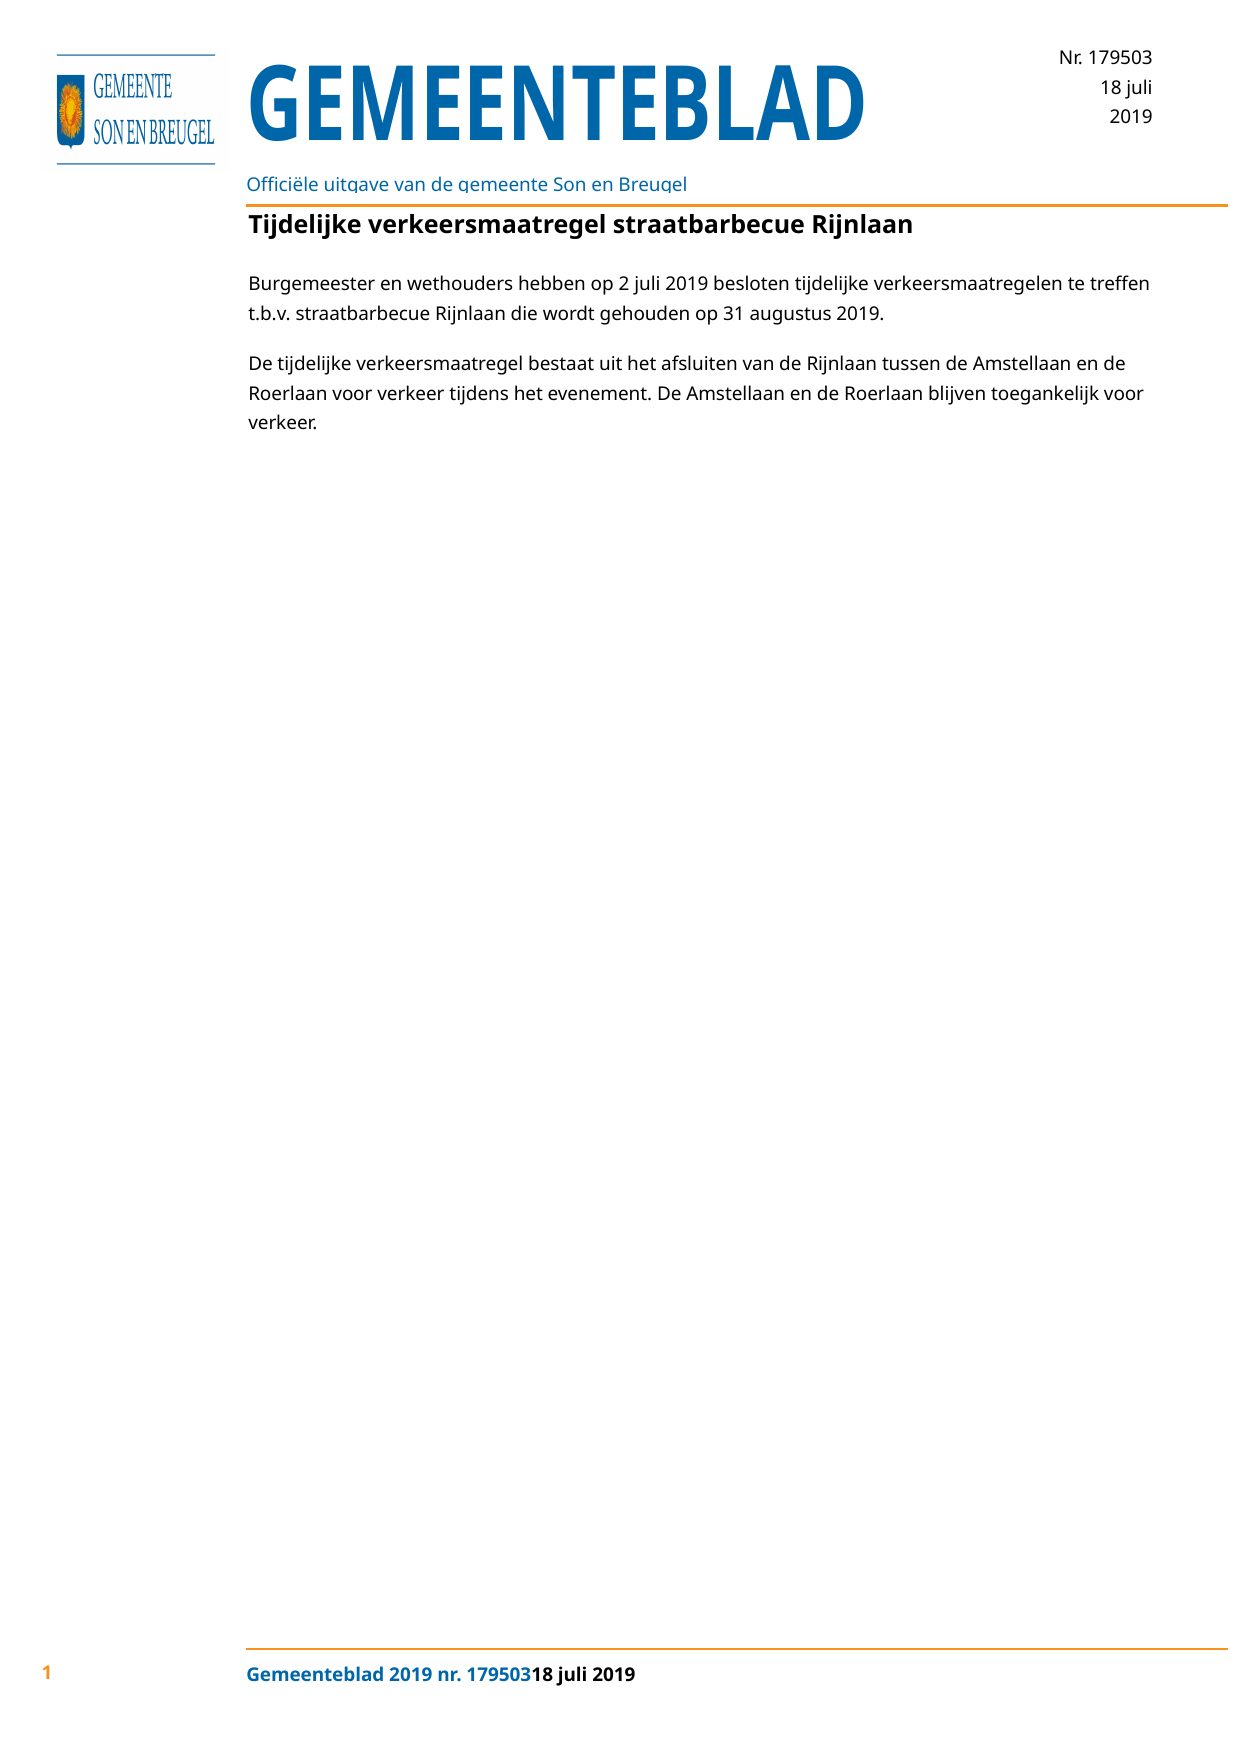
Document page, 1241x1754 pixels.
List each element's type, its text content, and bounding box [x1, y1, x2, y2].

text Burgemeester en wethouders hebben op 2 juli 2019 besloten tijdelijke verkeersmaatregelen te treffen t.b.v. straatbarbecue Rijnlaan die wordt gehouden op 31 augustus 2019. [248, 270, 1152, 326]
text De tijdelijke verkeersmaatregel bestaat uit het afsluiten van de Rijnlaan tussen de Amstellaan en de Roerlaan voor verkeer tijdens het evenement. De Amstellaan en de Roerlaan blijven toegankelijk voor verkeer. [248, 350, 1152, 435]
text Tijdelijke verkeersmaatregel straatbarbecue Rijnlaan [248, 207, 1152, 241]
picture [41, 47, 231, 172]
